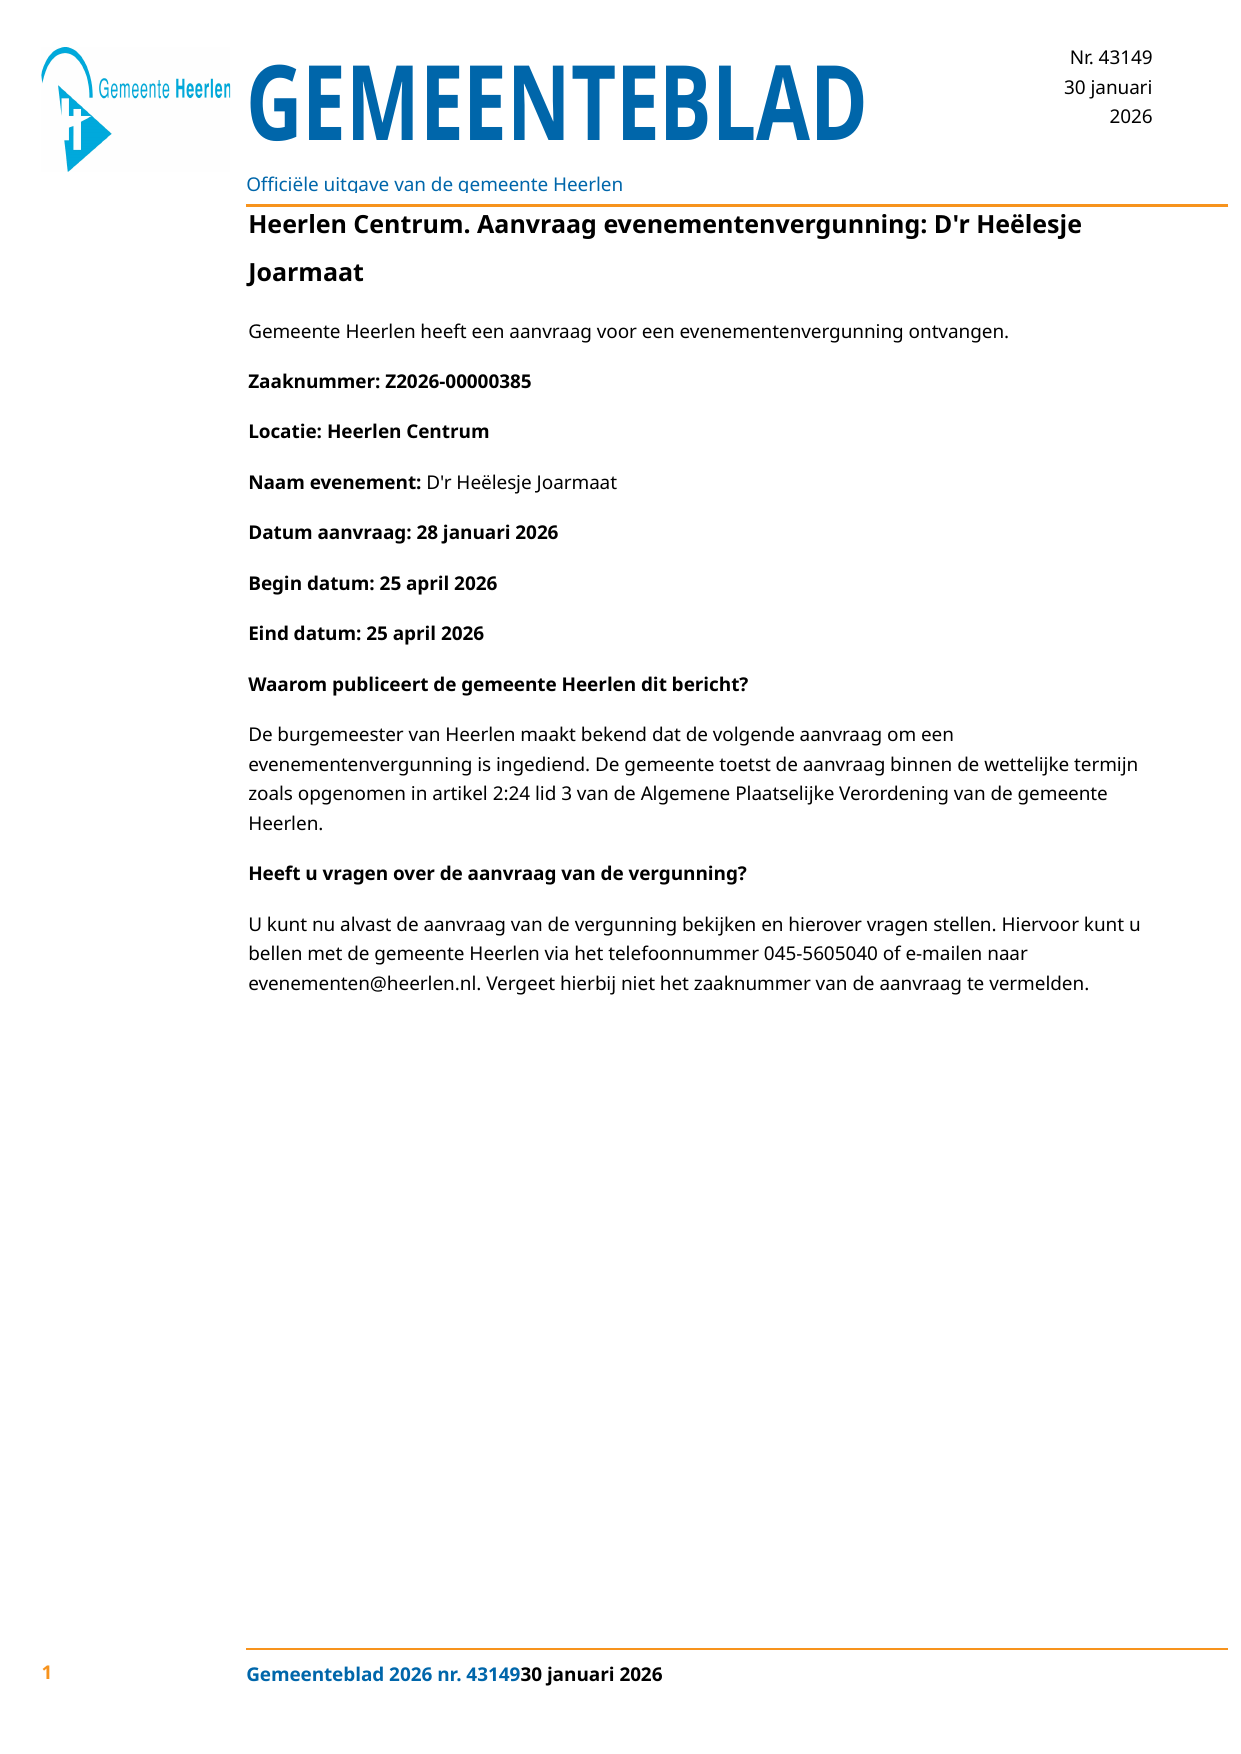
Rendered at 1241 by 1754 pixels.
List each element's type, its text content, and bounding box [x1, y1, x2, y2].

text De burgemeester van Heerlen maakt bekend dat de volgende aanvraag om een evenementenvergunning is ingediend. De gemeente toetst de aanvraag binnen de wettelijke termijn zoals opgenomen in artikel 2:24 lid 3 van de Algemene Plaatselijke Verordening van de gemeente Heerlen. [248, 721, 1152, 836]
text Zaaknummer: Z2026-00000385 [248, 368, 1152, 394]
text Heeft u vragen over de aanvraag van de vergunning? [248, 860, 1152, 886]
text U kunt nu alvast de aanvraag van de vergunning bekijken en hierover vragen stellen. Hiervoor kunt u bellen met de gemeente Heerlen via het telefoonnummer 045-5605040 of e-mailen naar evenementen@heerlen.nl. Vergeet hierbij niet het zaaknummer van de aanvraag te vermelden. [248, 911, 1152, 996]
picture [41, 47, 231, 172]
picture [41, 47, 59, 70]
text Waarom publiceert de gemeente Heerlen dit bericht? [248, 671, 1152, 697]
text Begin datum: 25 april 2026 [248, 570, 1152, 596]
text Datum aanvraag: 28 januari 2026 [248, 519, 1152, 545]
text Locatie: Heerlen Centrum [248, 419, 1152, 444]
text Naam evenement: D'r Heëlesje Joarmaat [248, 469, 1152, 495]
text Gemeente Heerlen heeft een aanvraag voor een evenementenvergunning ontvangen. [248, 318, 1152, 344]
text Eind datum: 25 april 2026 [248, 620, 1152, 646]
text Heerlen Centrum. Aanvraag evenementenvergunning: D'r Heëlesje Joarmaat [248, 207, 1152, 288]
